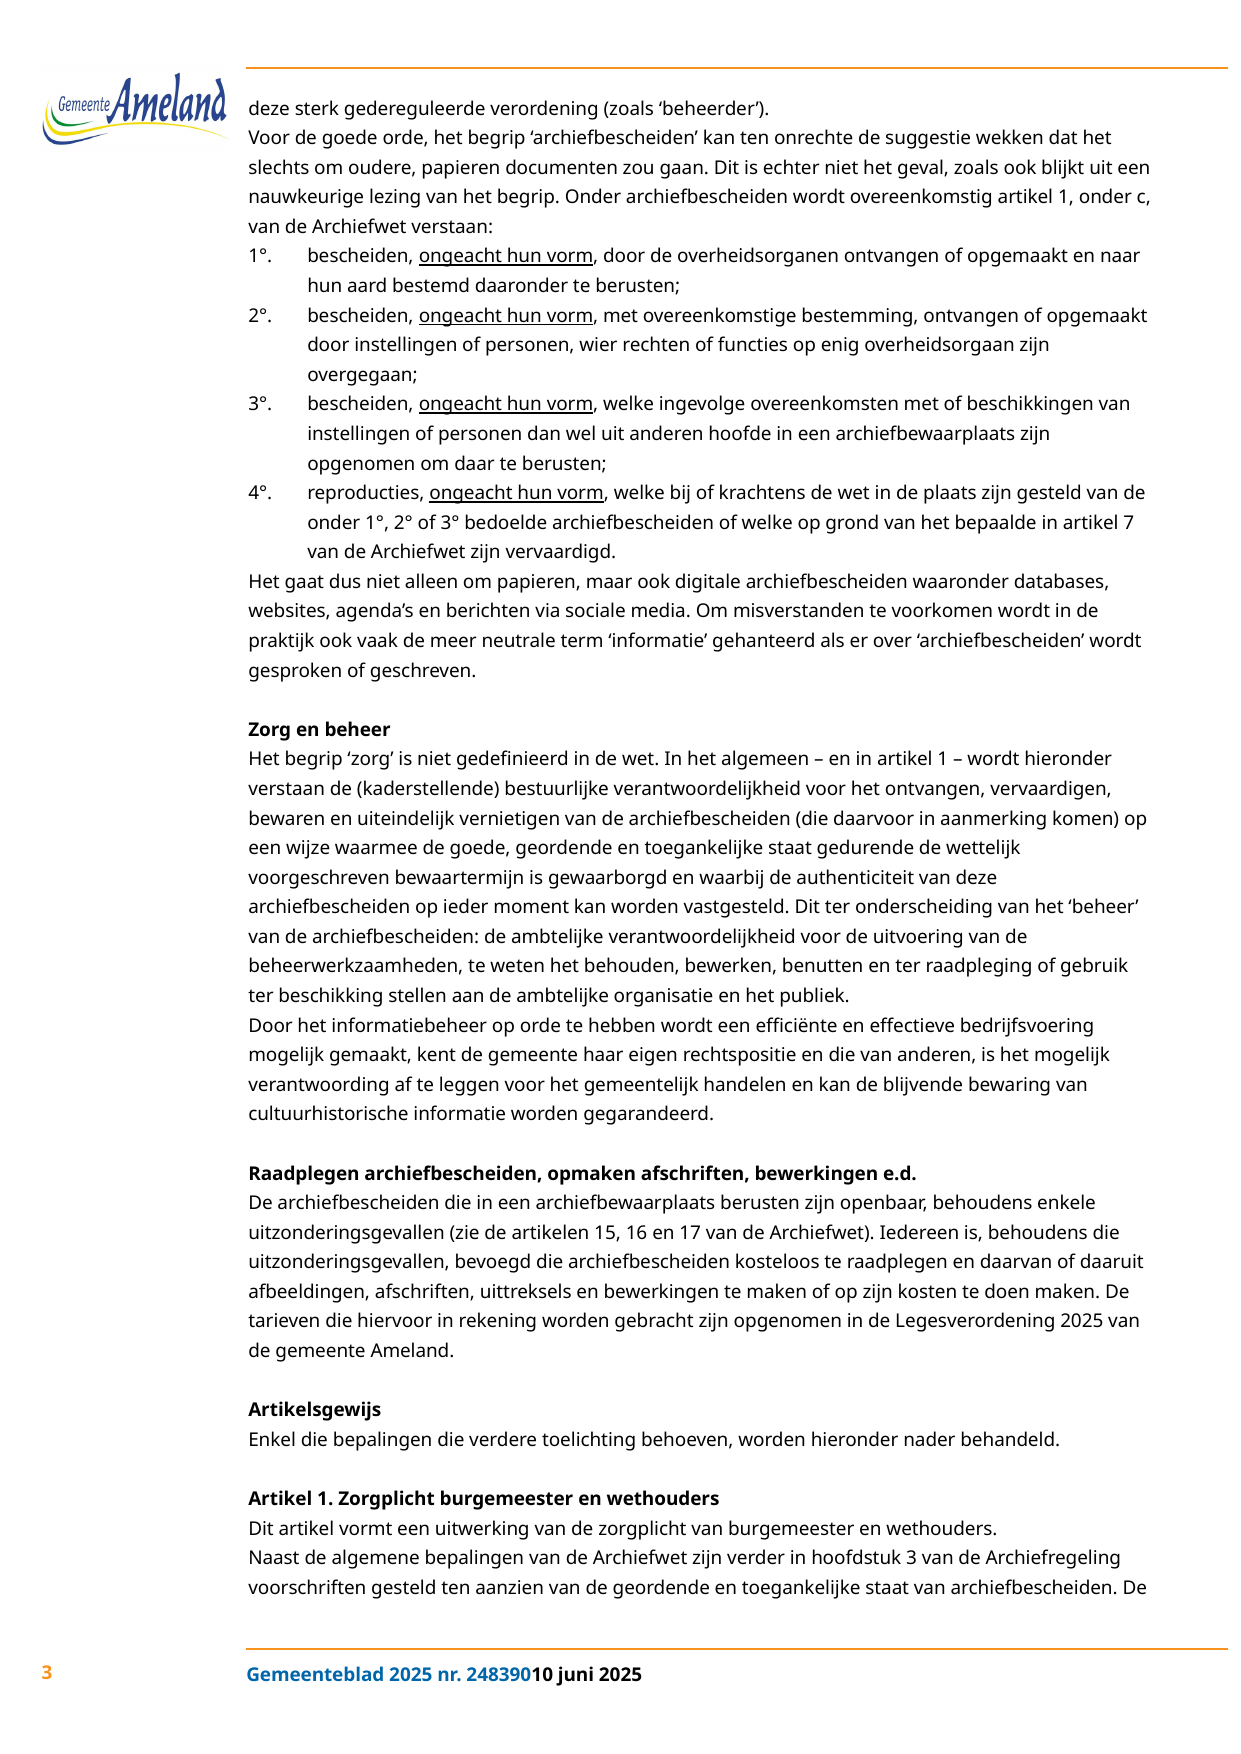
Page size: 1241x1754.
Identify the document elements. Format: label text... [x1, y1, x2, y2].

list bescheiden, ongeacht hun vorm, welke ingevolge overeenkomsten met of beschikkingen van instellingen of personen dan wel uit anderen hoofde in een archiefbewaarplaats zijn opgenomen om daar te berusten; [248, 391, 1152, 476]
text Raadplegen archiefbescheiden, opmaken afschriften, bewerkingen e.d. [248, 1160, 1152, 1186]
text Het begrip ‘zorg’ is niet gedefinieerd in de wet. In het algemeen – en in artikel 1 – wordt hieronder verstaan de (kaderstellende) bestuurlijke verantwoordelijkheid voor het ontvangen, vervaardigen, bewaren en uiteindelijk vernietigen van de archiefbescheiden (die daarvoor in aanmerking komen) op een wijze waarmee de goede, geordende en toegankelijke staat gedurende de wettelijk voorgeschreven bewaartermijn is gewaarborgd en waarbij de authenticiteit van deze archiefbescheiden op ieder moment kan worden vastgesteld. Dit ter onderscheiding van het ‘beheer’ van de archiefbescheiden: de ambtelijke verantwoordelijkheid voor de uitvoering van de beheerwerkzaamheden, te weten het behouden, bewerken, benutten en ter raadpleging of gebruik ter beschikking stellen aan de ambtelijke organisatie en het publiek. [248, 746, 1152, 1008]
list bescheiden, ongeacht hun vorm, door de overheidsorganen ontvangen of opgemaakt en naar hun aard bestemd daaronder te berusten; [248, 243, 1152, 298]
text Artikelsgewijs [248, 1396, 1152, 1422]
text Voor de goede orde, het begrip ‘archiefbescheiden’ kan ten onrechte de suggestie wekken dat het slechts om oudere, papieren documenten zou gaan. Dit is echter niet het geval, zoals ook blijkt uit een nauwkeurige lezing van het begrip. Onder archiefbescheiden wordt overeenkomstig artikel 1, onder c, van de Archiefwet verstaan: [248, 124, 1152, 239]
text deze sterk gedereguleerde verordening (zoals ‘beheerder’). [248, 95, 1152, 121]
text De archiefbescheiden die in een archiefbewaarplaats berusten zijn openbaar, behoudens enkele uitzonderingsgevallen (zie de artikelen 15, 16 en 17 van de Archiefwet). Iedereen is, behoudens die uitzonderingsgevallen, bevoegd die archiefbescheiden kosteloos te raadplegen en daarvan of daaruit afbeeldingen, afschriften, uittreksels en bewerkingen te maken of op zijn kosten te doen maken. De tarieven die hiervoor in rekening worden gebracht zijn opgenomen in de Legesverordening 2025 van de gemeente Ameland. [248, 1189, 1152, 1363]
text Dit artikel vormt een uitwerking van de zorgplicht van burgemeester en wethouders. [248, 1515, 1152, 1541]
text Het gaat dus niet alleen om papieren, maar ook digitale archiefbescheiden waaronder databases, websites, agenda’s en berichten via sociale media. Om misverstanden te voorkomen wordt in de praktijk ook vaak de meer neutrale term ‘informatie’ gehanteerd als er over ‘archiefbescheiden’ wordt gesproken of geschreven. [248, 568, 1152, 683]
text Artikel 1. Zorgplicht burgemeester en wethouders [248, 1485, 1152, 1511]
picture [41, 47, 231, 172]
text Naast de algemene bepalingen van de Archiefwet zijn verder in hoofdstuk 3 van de Archiefregeling voorschriften gesteld ten aanzien van de geordende en toegankelijke staat van archiefbescheiden. De [248, 1544, 1152, 1600]
text Door het informatiebeheer op orde te hebben wordt een efficiënte en effectieve bedrijfsvoering mogelijk gemaakt, kent de gemeente haar eigen rechtspositie en die van anderen, is het mogelijk verantwoording af te leggen voor het gemeentelijk handelen en kan de blijvende bewaring van cultuurhistorische informatie worden gegarandeerd. [248, 1012, 1152, 1126]
text Zorg en beheer [248, 716, 1152, 742]
list reproducties, ongeacht hun vorm, welke bij of krachtens de wet in de plaats zijn gesteld van de onder 1°, 2° of 3° bedoelde archiefbescheiden of welke op grond van het bepaalde in artikel 7 van de Archiefwet zijn vervaardigd. [248, 479, 1152, 564]
list bescheiden, ongeacht hun vorm, met overeenkomstige bestemming, ontvangen of opgemaakt door instellingen of personen, wier rechten of functies op enig overheidsorgaan zijn overgegaan; [248, 302, 1152, 387]
text Enkel die bepalingen die verdere toelichting behoeven, worden hieronder nader behandeld. [248, 1426, 1152, 1452]
